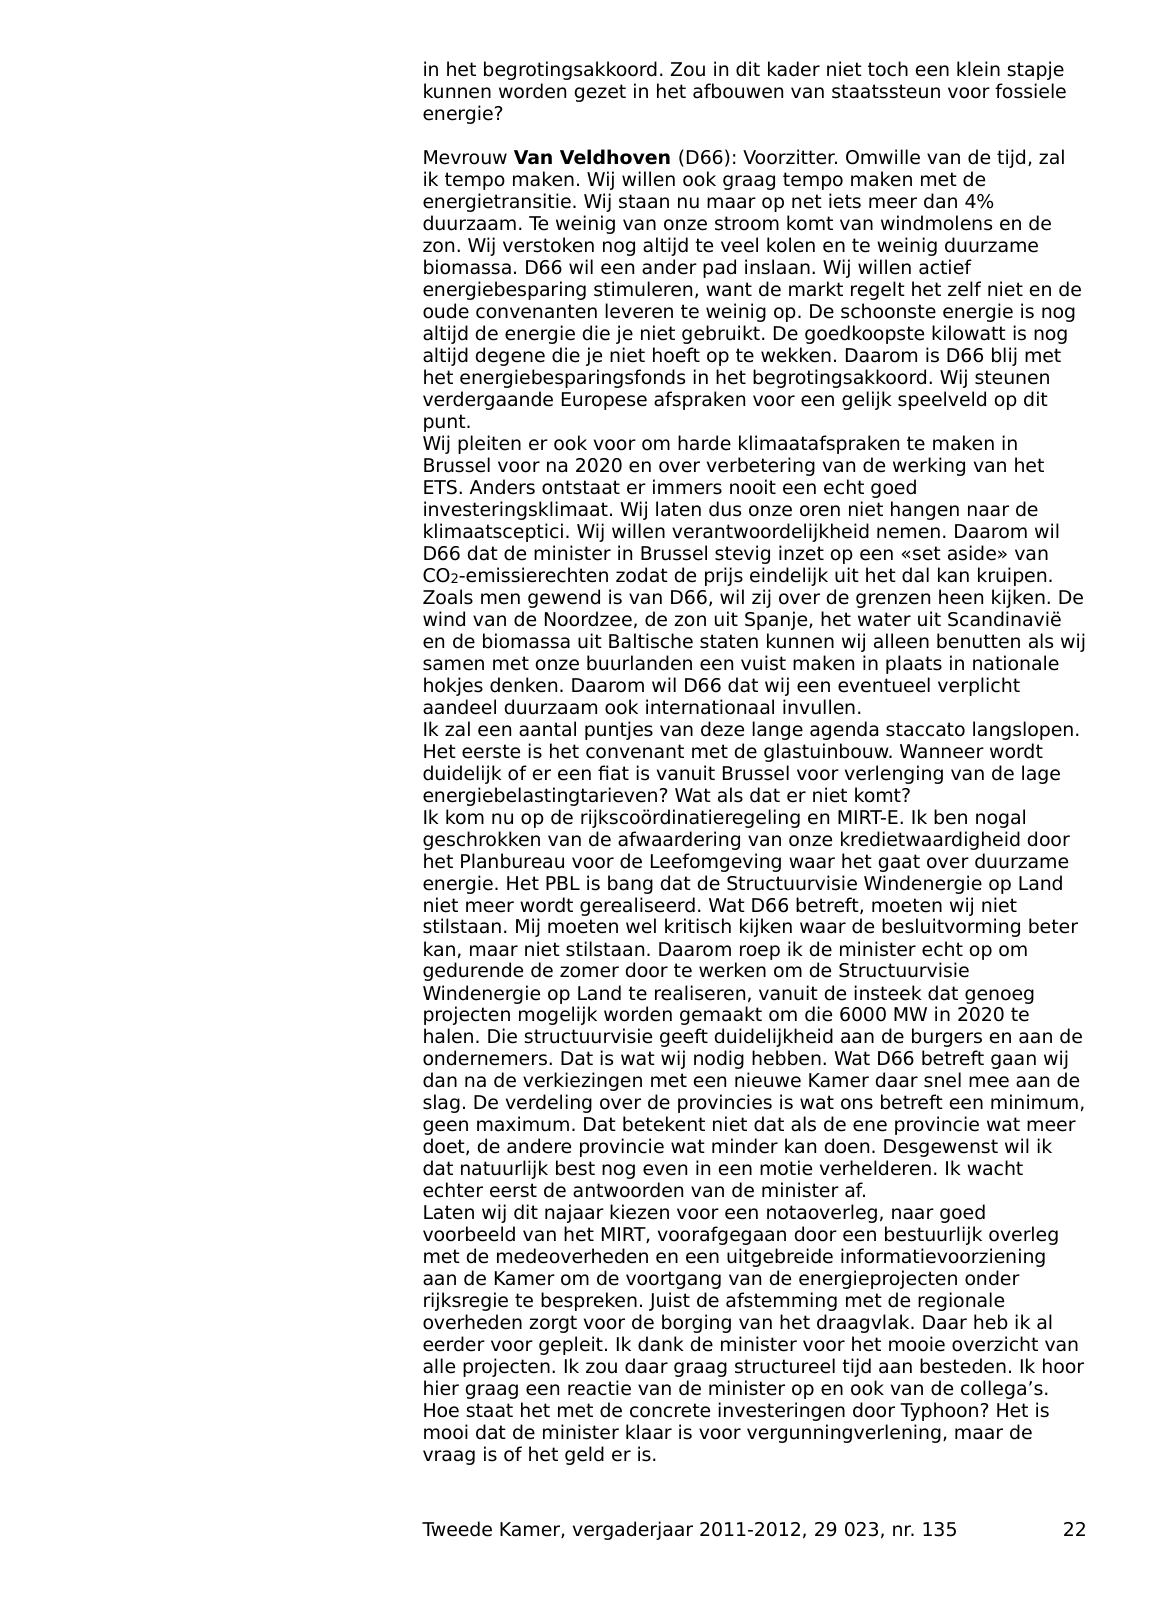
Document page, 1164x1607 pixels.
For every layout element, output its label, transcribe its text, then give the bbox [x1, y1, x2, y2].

text Ik zal een aantal puntjes van deze lange agenda staccato langslopen. Het eerste is het convenant met de glastuinbouw. Wanneer wordt duidelijk of er een fiat is vanuit Brussel voor verlenging van de lage energiebelastingtarieven? Wat als dat er niet komt? [422, 719, 1087, 807]
text Laten wij dit najaar kiezen voor een notaoverleg, naar goed voorbeeld van het MIRT, voorafgegaan door een bestuurlijk overleg met de medeoverheden en een uitgebreide informatievoorziening aan de Kamer om de voortgang van de energieprojecten onder rijksregie te bespreken. Juist de afstemming met de regionale overheden zorgt voor de borging van het draagvlak. Daar heb ik al eerder voor gepleit. Ik dank de minister voor het mooie overzicht van alle projecten. Ik zou daar graag structureel tijd aan besteden. Ik hoor hier graag een reactie van de minister op en ook van de collega’s. Hoe staat het met de concrete investeringen door Typhoon? Het is mooi dat de minister klaar is voor vergunningverlening, maar de vraag is of het geld er is. [422, 1202, 1087, 1466]
text Mevrouw Van Veldhoven (D66): Voorzitter. Omwille van de tijd, zal ik tempo maken. Wij willen ook graag tempo maken met de energietransitie. Wij staan nu maar op net iets meer dan 4% duurzaam. Te weinig van onze stroom komt van windmolens en de zon. Wij verstoken nog altijd te veel kolen en te weinig duurzame biomassa. D66 wil een ander pad inslaan. Wij willen actief energiebesparing stimuleren, want de markt regelt het zelf niet en de oude convenanten leveren te weinig op. De schoonste energie is nog altijd de energie die je niet gebruikt. De goedkoopste kilowatt is nog altijd degene die je niet hoeft op te wekken. Daarom is D66 blij met het energiebesparingsfonds in het begrotingsakkoord. Wij steunen verdergaande Europese afspraken voor een gelijk speelveld op dit punt. [422, 147, 1087, 433]
text Zoals men gewend is van D66, wil zij over de grenzen heen kijken. De wind van de Noordzee, de zon uit Spanje, het water uit Scandinavië en de biomassa uit Baltische staten kunnen wij alleen benutten als wij samen met onze buurlanden een vuist maken in plaats in nationale hokjes denken. Daarom wil D66 dat wij een eventueel verplicht aandeel duurzaam ook internationaal invullen. [422, 587, 1087, 719]
text in het begrotingsakkoord. Zou in dit kader niet toch een klein stapje kunnen worden gezet in het afbouwen van staatssteun voor fossiele energie? [422, 59, 1087, 125]
text Ik kom nu op de rijkscoördinatieregeling en MIRT-E. Ik ben nogal geschrokken van de afwaardering van onze kredietwaardigheid door het Planbureau voor de Leefomgeving waar het gaat over duurzame energie. Het PBL is bang dat de Structuurvisie Windenergie op Land niet meer wordt gerealiseerd. Wat D66 betreft, moeten wij niet stilstaan. Mij moeten wel kritisch kijken waar de besluitvorming beter kan, maar niet stilstaan. Daarom roep ik de minister echt op om gedurende de zomer door te werken om de Structuurvisie Windenergie op Land te realiseren, vanuit de insteek dat genoeg projecten mogelijk worden gemaakt om die 6000 MW in 2020 te halen. Die structuurvisie geeft duidelijkheid aan de burgers en aan de ondernemers. Dat is wat wij nodig hebben. Wat D66 betreft gaan wij dan na de verkiezingen met een nieuwe Kamer daar snel mee aan de slag. De verdeling over de provincies is wat ons betreft een minimum, geen maximum. Dat betekent niet dat als de ene provincie wat meer doet, de andere provincie wat minder kan doen. Desgewenst wil ik dat natuurlijk best nog even in een motie verhelderen. Ik wacht echter eerst de antwoorden van de minister af. [422, 807, 1087, 1202]
text Wij pleiten er ook voor om harde klimaatafspraken te maken in Brussel voor na 2020 en over verbetering van de werking van het ETS. Anders ontstaat er immers nooit een echt goed investeringsklimaat. Wij laten dus onze oren niet hangen naar de klimaatsceptici. Wij willen verantwoordelijkheid nemen. Daarom wil D66 dat de minister in Brussel stevig inzet op een «set aside» van CO2-emissierechten zodat de prijs eindelijk uit het dal kan kruipen. [422, 433, 1087, 587]
